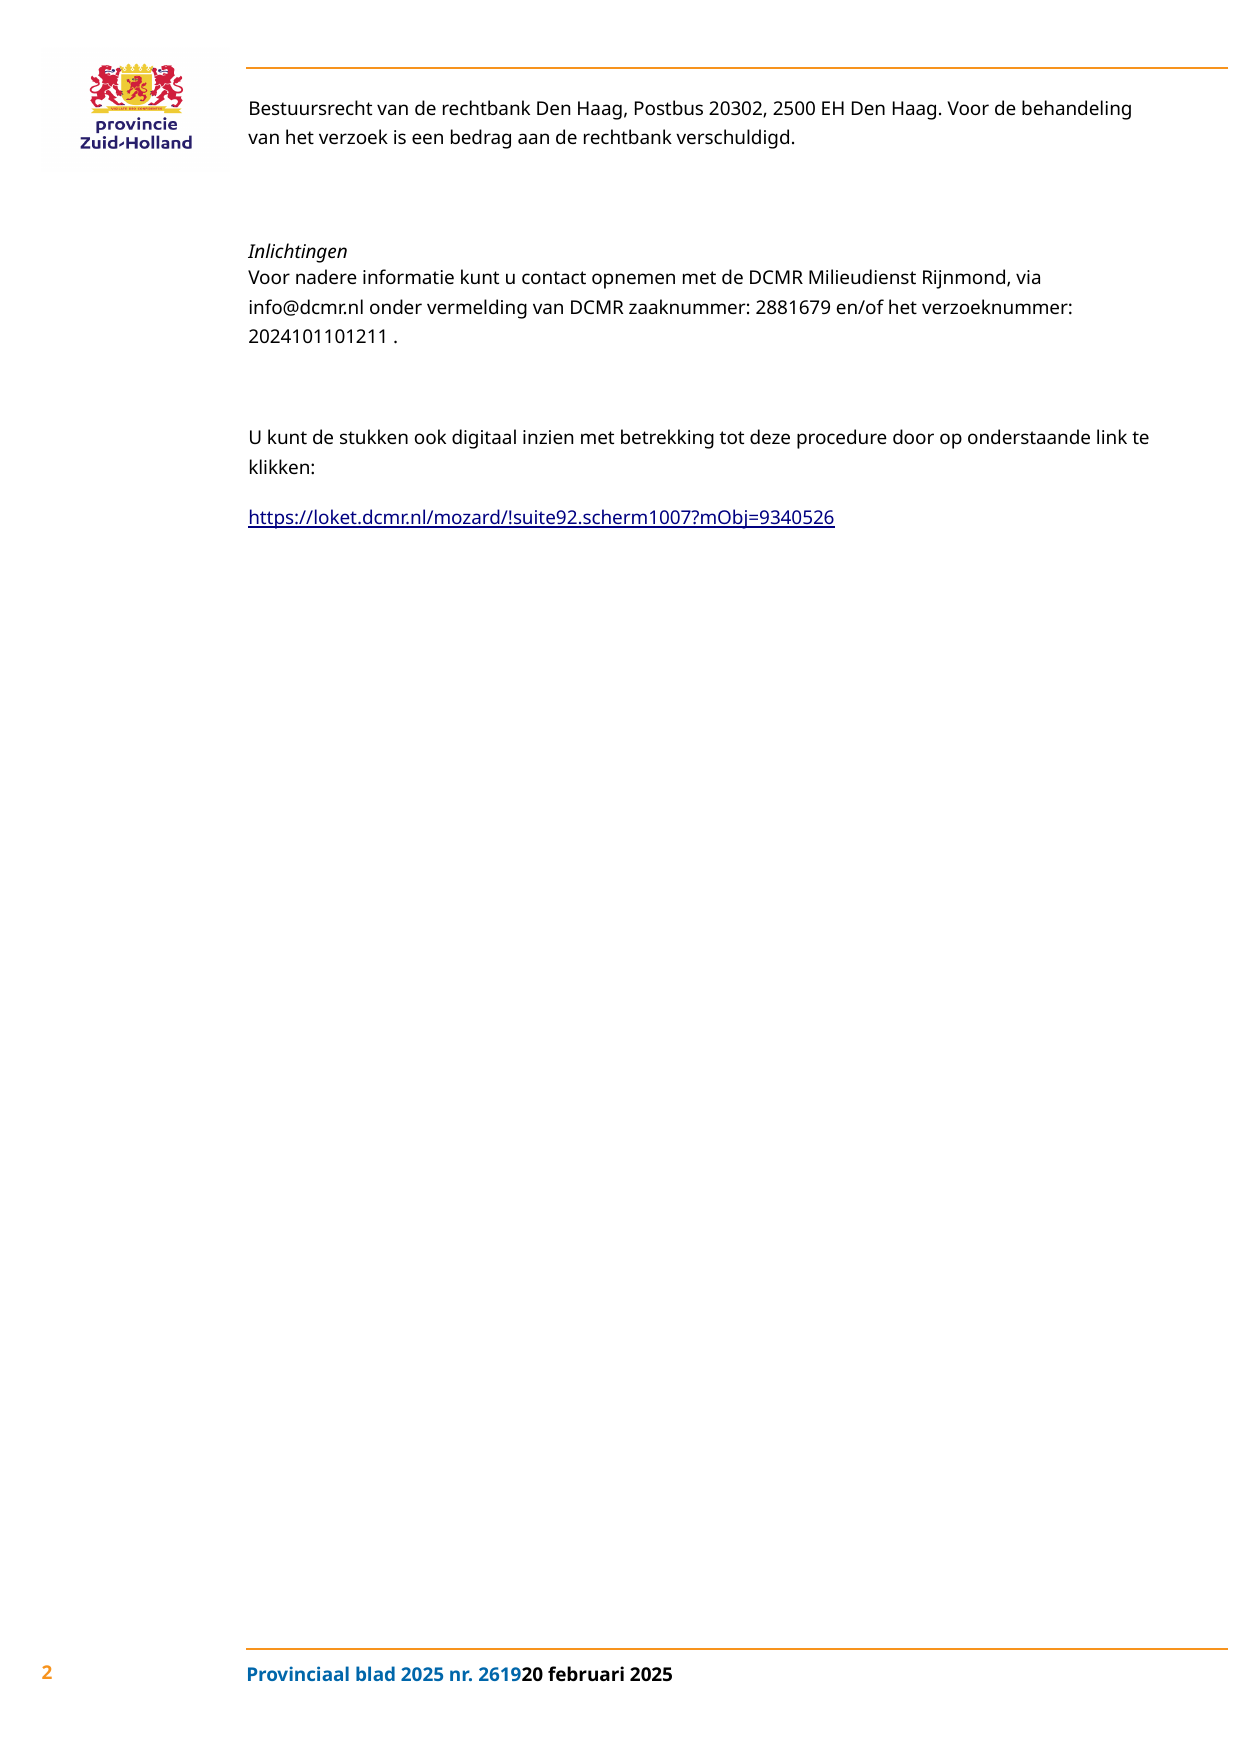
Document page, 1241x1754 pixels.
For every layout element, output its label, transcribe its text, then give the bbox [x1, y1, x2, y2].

text Inlichtingen [248, 239, 1152, 264]
text Voor nadere informatie kunt u contact opnemen met de DCMR Milieudienst Rijnmond, via info@dcmr.nl onder vermelding van DCMR zaaknummer: 2881679 en/of het verzoeknummer: 2024101101211 . [248, 264, 1152, 349]
text https://loket.dcmr.nl/mozard/!suite92.scherm1007?mObj=9340526 [248, 504, 1152, 530]
picture [41, 47, 231, 172]
text U kunt de stukken ook digitaal inzien met betrekking tot deze procedure door op onderstaande link te klikken: [248, 424, 1152, 480]
text Bestuursrecht van de rechtbank Den Haag, Postbus 20302, 2500 EH Den Haag. Voor de behandeling van het verzoek is een bedrag aan de rechtbank verschuldigd. [248, 95, 1152, 150]
